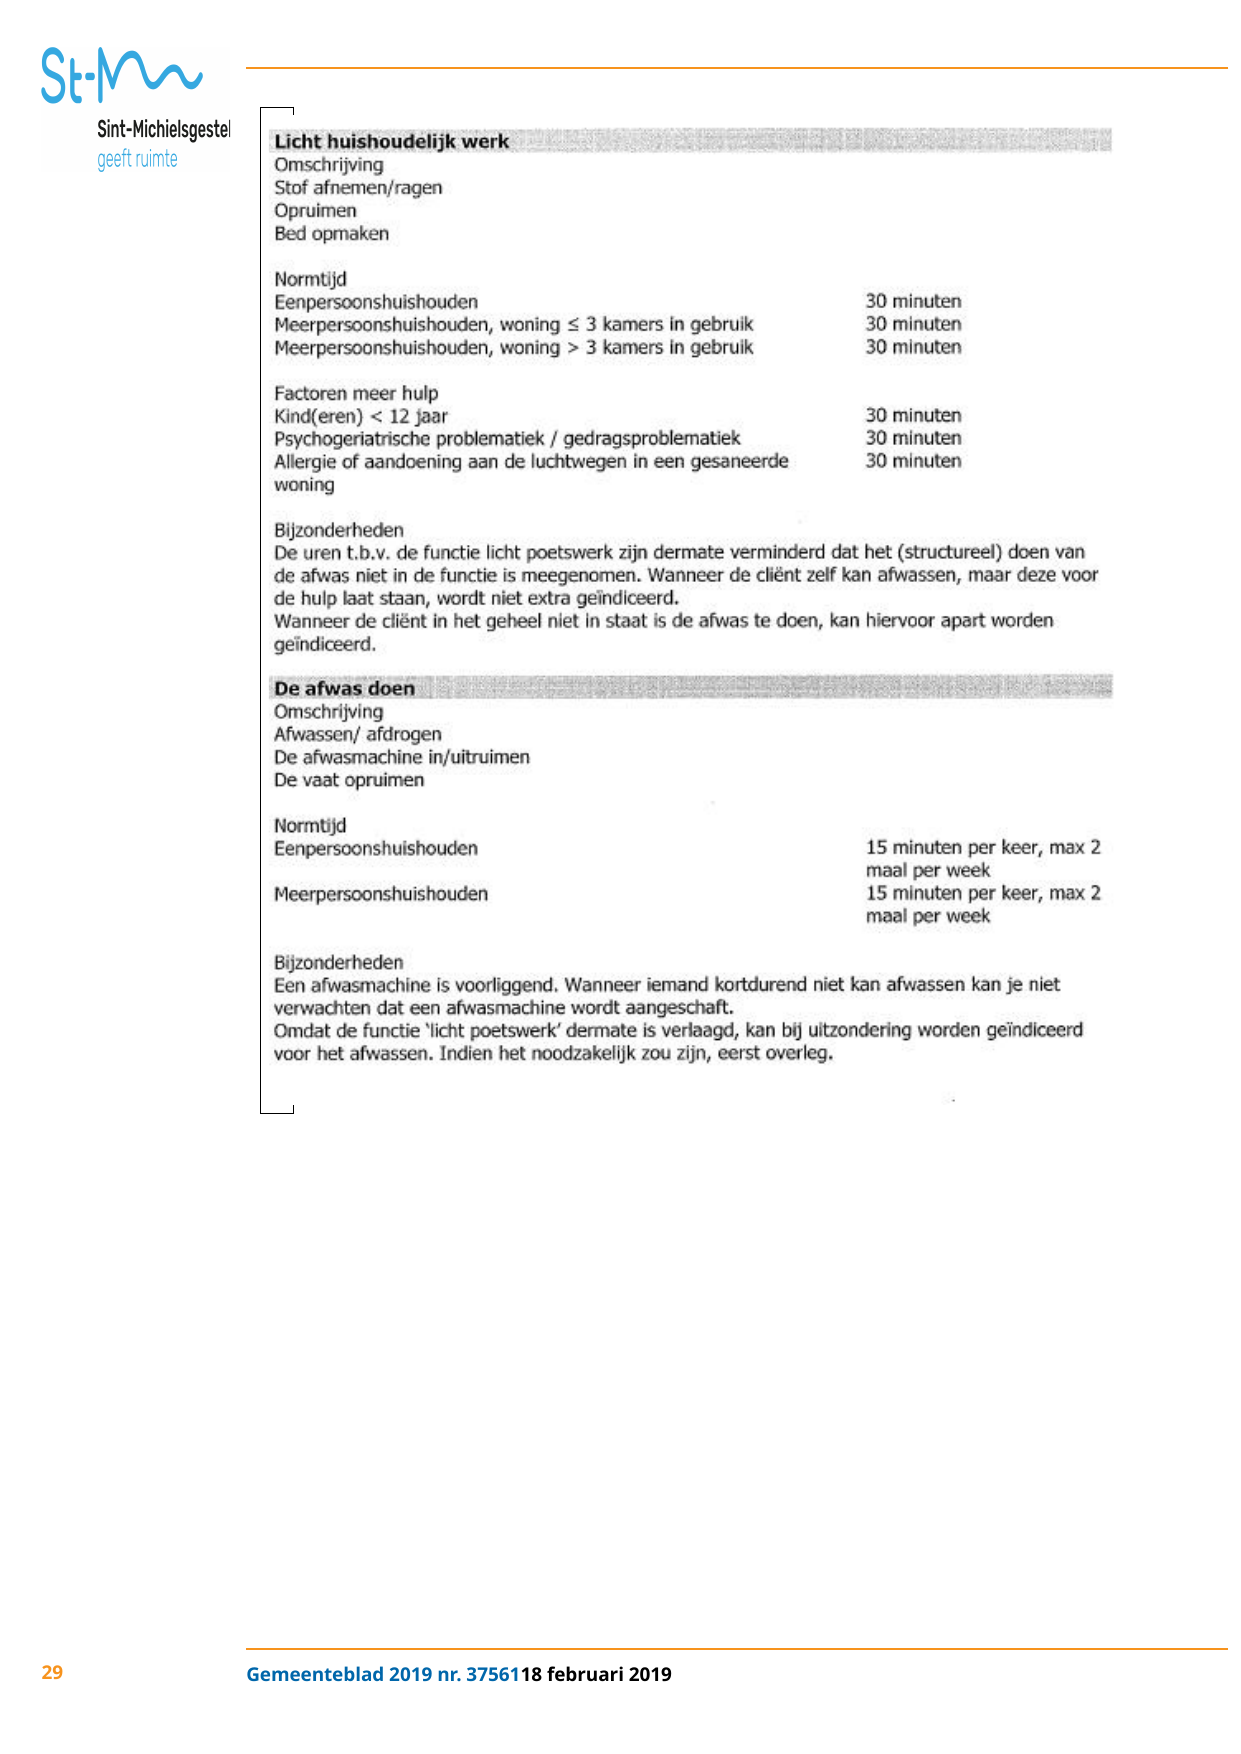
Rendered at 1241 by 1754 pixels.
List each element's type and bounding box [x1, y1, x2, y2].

picture [41, 47, 231, 172]
picture [268, 115, 1173, 1105]
